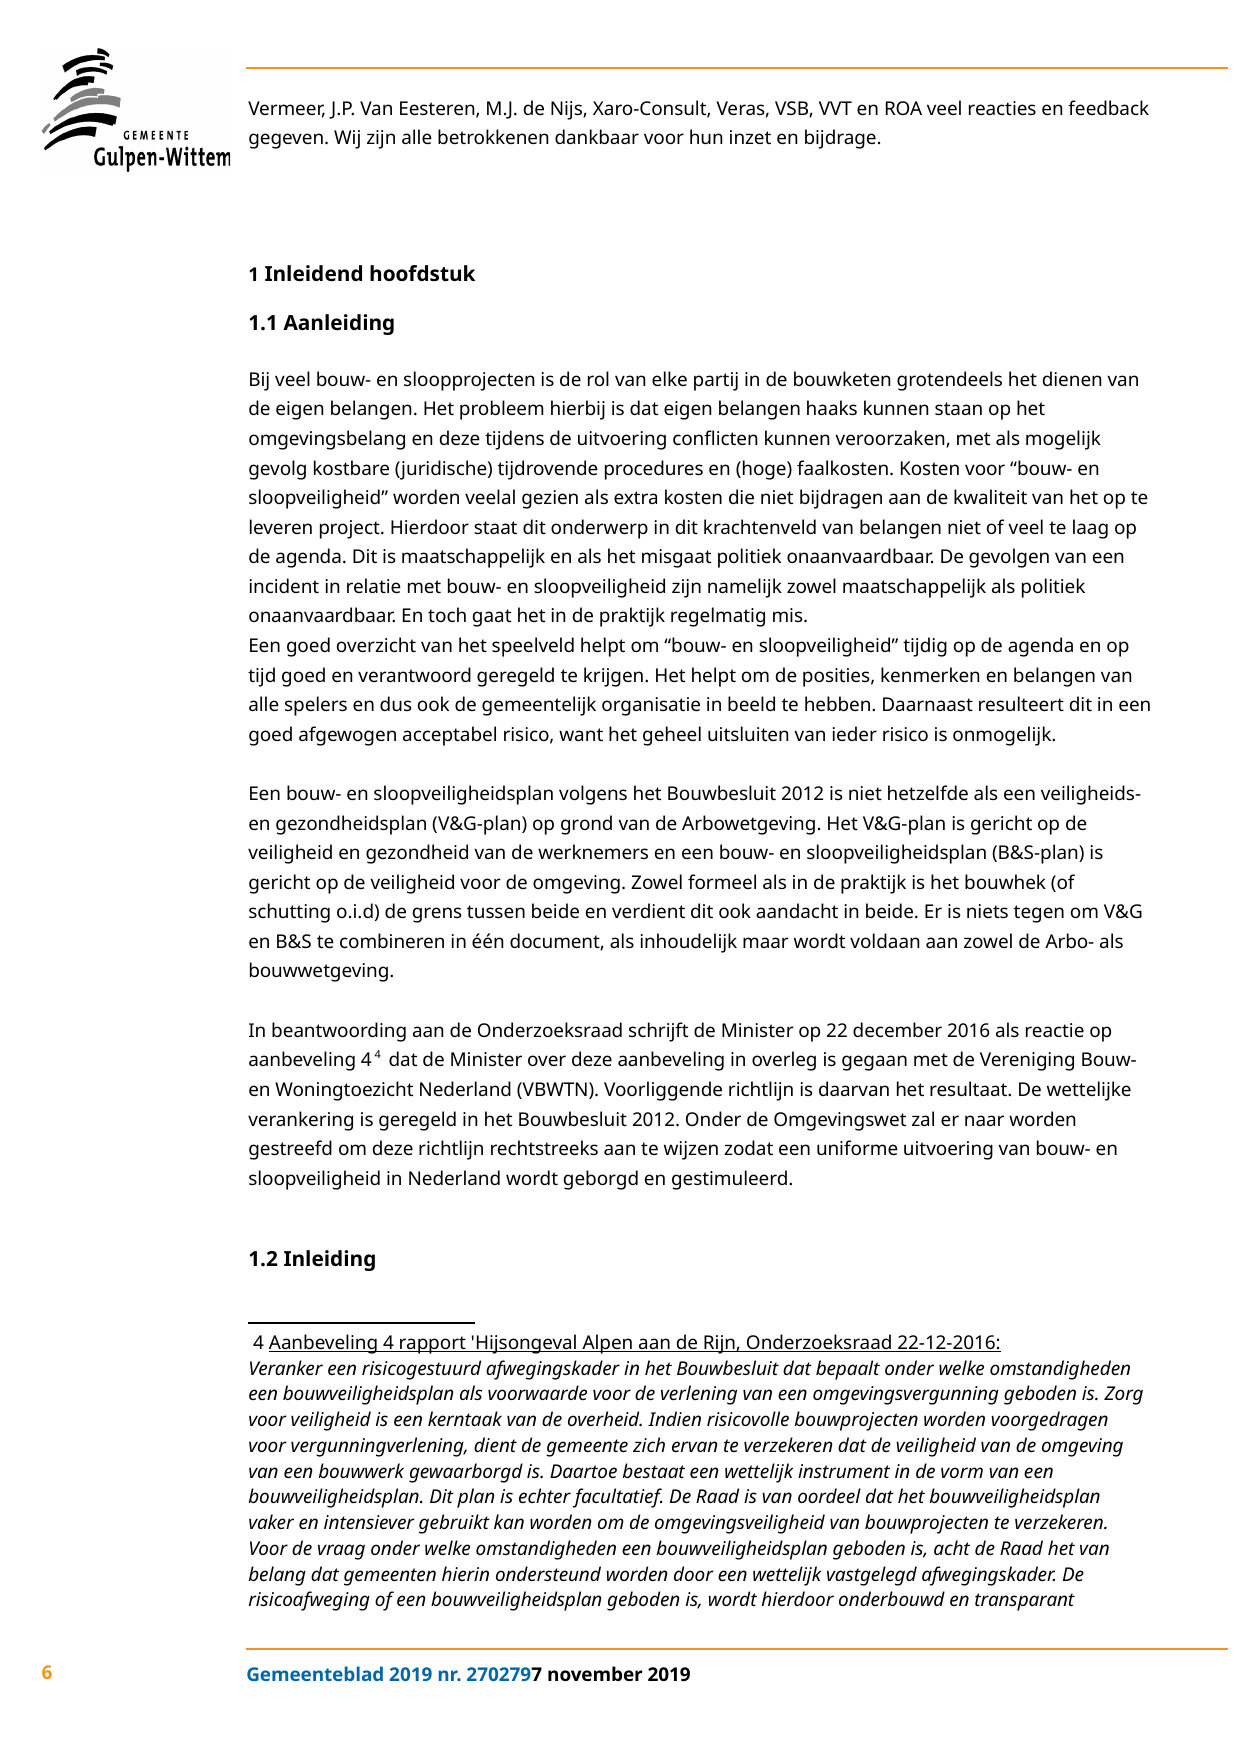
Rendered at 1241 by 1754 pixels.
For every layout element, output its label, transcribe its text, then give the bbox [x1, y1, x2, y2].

text Een bouw- en sloopveiligheidsplan volgens het Bouwbesluit 2012 is niet hetzelfde als een veiligheids- en gezondheidsplan (V&G-plan) op grond van de Arbowetgeving. Het V&G-plan is gericht op de veiligheid en gezondheid van de werknemers en een bouw- en sloopveiligheidsplan (B&S-plan) is gericht op de veiligheid voor de omgeving. Zowel formeel als in de praktijk is het bouwhek (of schutting o.i.d) de grens tussen beide en verdient dit ook aandacht in beide. Er is niets tegen om V&G en B&S te combineren in één document, als inhoudelijk maar wordt voldaan aan zowel de Arbo- als bouwwetgeving. [248, 780, 1152, 983]
text Bij veel bouw- en sloopprojecten is de rol van elke partij in de bouwketen grotendeels het dienen van de eigen belangen. Het probleem hierbij is dat eigen belangen haaks kunnen staan op het omgevingsbelang en deze tijdens de uitvoering conflicten kunnen veroorzaken, met als mogelijk gevolg kostbare (juridische) tijdrovende procedures en (hoge) faalkosten. Kosten voor “bouw- en sloopveiligheid” worden veelal gezien als extra kosten die niet bijdragen aan de kwaliteit van het op te leveren project. Hierdoor staat dit onderwerp in dit krachtenveld van belangen niet of veel te laag op de agenda. Dit is maatschappelijk en als het misgaat politiek onaanvaardbaar. De gevolgen van een incident in relatie met bouw- en sloopveiligheid zijn namelijk zowel maatschappelijk als politiek onaanvaardbaar. En toch gaat het in de praktijk regelmatig mis. [248, 366, 1152, 628]
text 1.2 Inleiding [248, 1244, 1152, 1273]
text Vermeer, J.P. Van Eesteren, M.J. de Nijs, Xaro-Consult, Veras, VSB, VVT en ROA veel reacties en feedback gegeven. Wij zijn alle betrokkenen dankbaar voor hun inzet en bijdrage. [248, 95, 1152, 150]
picture [41, 47, 231, 172]
text Een goed overzicht van het speelveld helpt om “bouw- en sloopveiligheid” tijdig op de agenda en op tijd goed en verantwoord geregeld te krijgen. Het helpt om de posities, kenmerken en belangen van alle spelers en dus ook de gemeentelijk organisatie in beeld te hebben. Daarnaast resulteert dit in een goed afgewogen acceptabel risico, want het geheel uitsluiten van ieder risico is onmogelijk. [248, 632, 1152, 747]
text 1 Inleidend hoofdstuk [248, 259, 1152, 287]
text 1.1 Aanleiding [248, 308, 1152, 336]
table_header In beantwoording aan de Onderzoeksraad schrijft de Minister op 22 december 2016 als reactie op aanbeveling 4 dat de Minister over deze aanbeveling in overleg is gegaan met de Vereniging Bouw- en Woningtoezicht Nederland (VBWTN). Voorliggende richtlijn is daarvan het resultaat. De wettelijke verankering is geregeld in het Bouwbesluit 2012. Onder de Omgevingswet zal er naar worden gestreefd om deze richtlijn rechtstreeks aan te wijzen zodat een uniforme uitvoering van bouw- en sloopveiligheid in Nederland wordt geborgd en gestimuleerd. [248, 1017, 1152, 1191]
